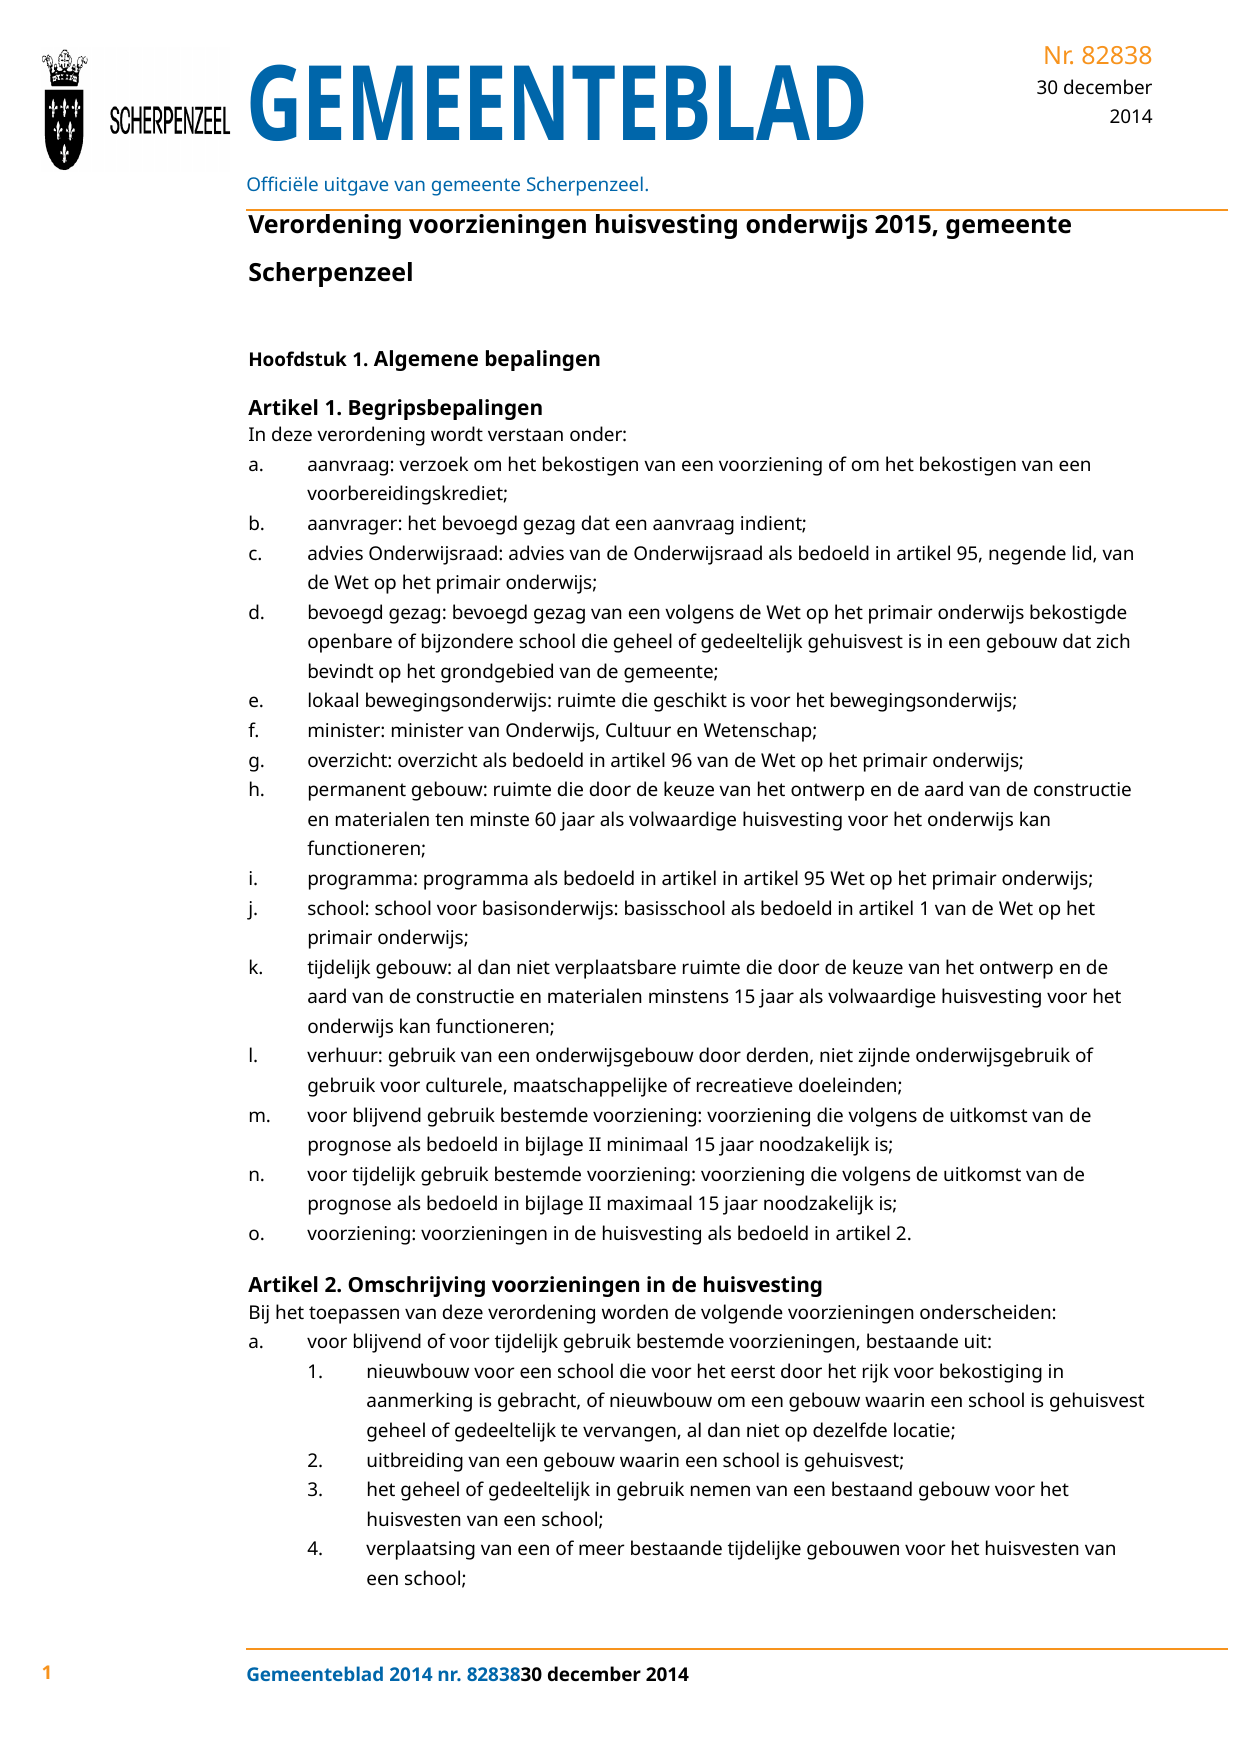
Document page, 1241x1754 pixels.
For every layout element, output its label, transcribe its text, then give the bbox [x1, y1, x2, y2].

list voor blijvend gebruik bestemde voorziening: voorziening die volgens de uitkomst van de prognose als bedoeld in bijlage II minimaal 15 jaar noodzakelijk is; [248, 1102, 1152, 1157]
list nieuwbouw voor een school die voor het eerst door het rijk voor bekostiging in aanmerking is gebracht, of nieuwbouw om een gebouw waarin een school is gehuisvest geheel of gedeeltelijk te vervangen, al dan niet op dezelfde locatie; [307, 1358, 1152, 1443]
text Artikel 2. Omschrijving voorzieningen in de huisvesting [248, 1271, 1152, 1299]
list bevoegd gezag: bevoegd gezag van een volgens de Wet op het primair onderwijs bekostigde openbare of bijzondere school die geheel of gedeeltelijk gehuisvest is in een gebouw dat zich bevindt op het grondgebied van de gemeente; [248, 599, 1152, 684]
list overzicht: overzicht als bedoeld in artikel 96 van de Wet op het primair onderwijs; [248, 747, 1152, 772]
list aanvraag: verzoek om het bekostigen van een voorziening of om het bekostigen van een voorbereidingskrediet; [248, 451, 1152, 506]
list uitbreiding van een gebouw waarin een school is gehuisvest; [307, 1447, 1152, 1473]
list het geheel of gedeeltelijk in gebruik nemen van een bestaand gebouw voor het huisvesten van een school; [307, 1476, 1152, 1532]
list school: school voor basisonderwijs: basisschool als bedoeld in artikel 1 van de Wet op het primair onderwijs; [248, 895, 1152, 950]
list aanvrager: het bevoegd gezag dat een aanvraag indient; [248, 510, 1152, 536]
list tijdelijk gebouw: al dan niet verplaatsbare ruimte die door de keuze van het ontwerp en de aard van de constructie en materialen minstens 15 jaar als volwaardige huisvesting voor het onderwijs kan functioneren; [248, 954, 1152, 1039]
list voor tijdelijk gebruik bestemde voorziening: voorziening die volgens de uitkomst van de prognose als bedoeld in bijlage II maximaal 15 jaar noodzakelijk is; [248, 1161, 1152, 1216]
list lokaal bewegingsonderwijs: ruimte die geschikt is voor het bewegingsonderwijs; [248, 688, 1152, 713]
list advies Onderwijsraad: advies van de Onderwijsraad als bedoeld in artikel 95, negende lid, van de Wet op het primair onderwijs; [248, 540, 1152, 595]
list voor blijvend of voor tijdelijk gebruik bestemde voorzieningen, bestaande uit: [248, 1328, 1152, 1354]
text Bij het toepassen van deze verordening worden de volgende voorzieningen onderscheiden: [248, 1299, 1152, 1325]
list programma: programma als bedoeld in artikel in artikel 95 Wet op het primair onderwijs; [248, 865, 1152, 891]
list verhuur: gebruik van een onderwijsgebouw door derden, niet zijnde onderwijsgebruik of gebruik voor culturele, maatschappelijke of recreatieve doeleinden; [248, 1043, 1152, 1098]
text In deze verordening wordt verstaan onder: [248, 421, 1152, 447]
picture [41, 47, 231, 172]
list permanent gebouw: ruimte die door de keuze van het ontwerp en de aard van de constructie en materialen ten minste 60 jaar als volwaardige huisvesting voor het onderwijs kan functioneren; [248, 776, 1152, 861]
text Hoofdstuk 1. Algemene bepalingen [248, 344, 1152, 372]
text Verordening voorzieningen huisvesting onderwijs 2015, gemeente Scherpenzeel [248, 211, 1152, 288]
text Artikel 1. Begripsbepalingen [248, 393, 1152, 421]
list voorziening: voorzieningen in de huisvesting als bedoeld in artikel 2. [248, 1220, 1152, 1246]
list minister: minister van Onderwijs, Cultuur en Wetenschap; [248, 717, 1152, 743]
list verplaatsing van een of meer bestaande tijdelijke gebouwen voor het huisvesten van een school; [307, 1536, 1152, 1591]
